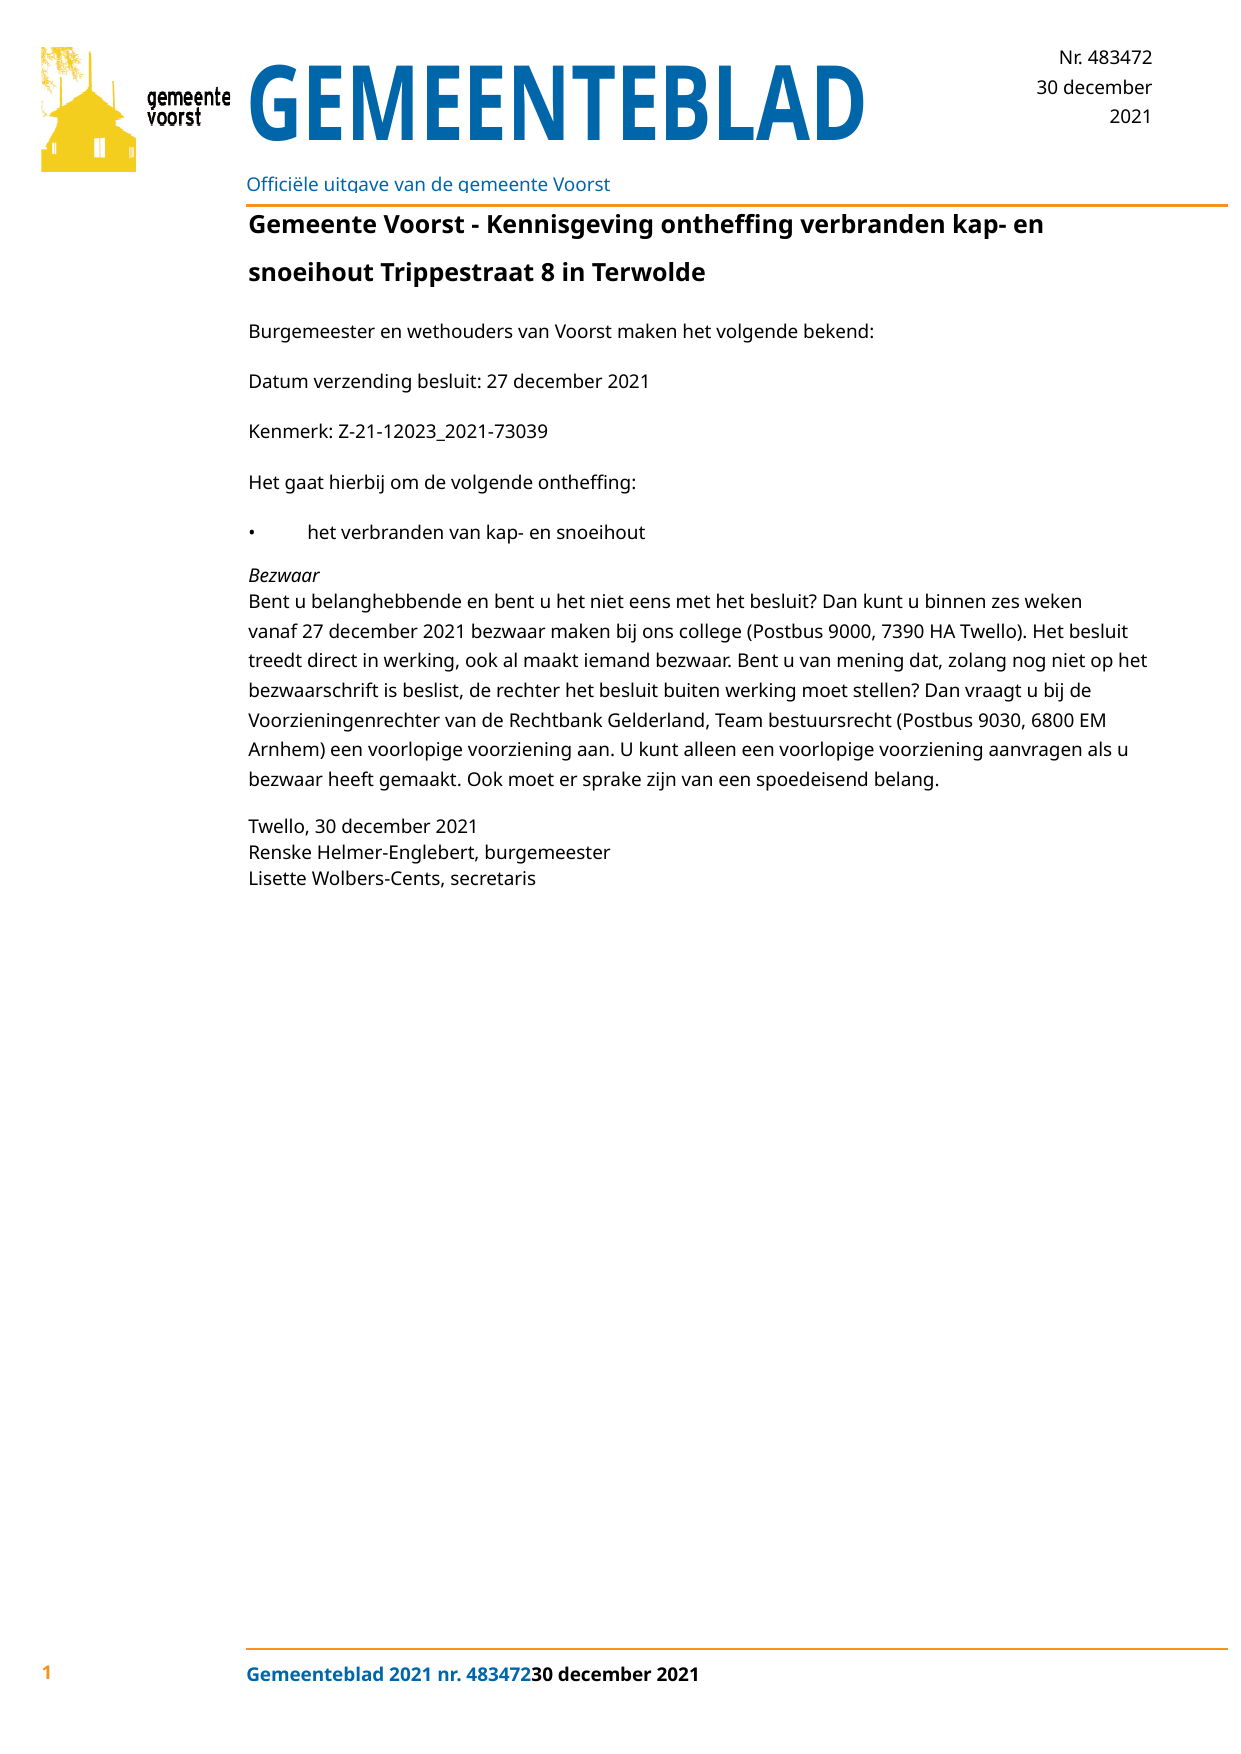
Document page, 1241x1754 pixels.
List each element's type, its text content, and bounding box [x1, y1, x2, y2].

text Bent u belanghebbende en bent u het niet eens met het besluit? Dan kunt u binnen zes weken vanaf 27 december 2021 bezwaar maken bij ons college (Postbus 9000, 7390 HA Twello). Het besluit treedt direct in werking, ook al maakt iemand bezwaar. Bent u van mening dat, zolang nog niet op het bezwaarschrift is beslist, de rechter het besluit buiten werking moet stellen? Dan vraagt u bij de Voorzieningenrechter van de Rechtbank Gelderland, Team bestuursrecht (Postbus 9030, 6800 EM Arnhem) een voorlopige voorziening aan. U kunt alleen een voorlopige voorziening aanvragen als u bezwaar heeft gemaakt. Ook moet er sprake zijn van een spoedeisend belang. [248, 588, 1152, 792]
list het verbranden van kap- en snoeihout [248, 519, 1152, 545]
text Het gaat hierbij om de volgende ontheffing: [248, 469, 1152, 495]
picture [41, 47, 231, 172]
text Burgemeester en wethouders van Voorst maken het volgende bekend: [248, 318, 1152, 344]
text Gemeente Voorst - Kennisgeving ontheffing verbranden kap- en snoeihout Trippestraat 8 in Terwolde [248, 207, 1152, 288]
text Kenmerk: Z-21-12023_2021-73039 [248, 419, 1152, 444]
text Renske Helmer-Englebert, burgemeester [248, 839, 1152, 865]
text Bezwaar [248, 563, 1152, 588]
text Datum verzending besluit: 27 december 2021 [248, 368, 1152, 394]
text Lisette Wolbers-Cents, secretaris [248, 865, 1152, 891]
text Twello, 30 december 2021 [248, 814, 1152, 839]
